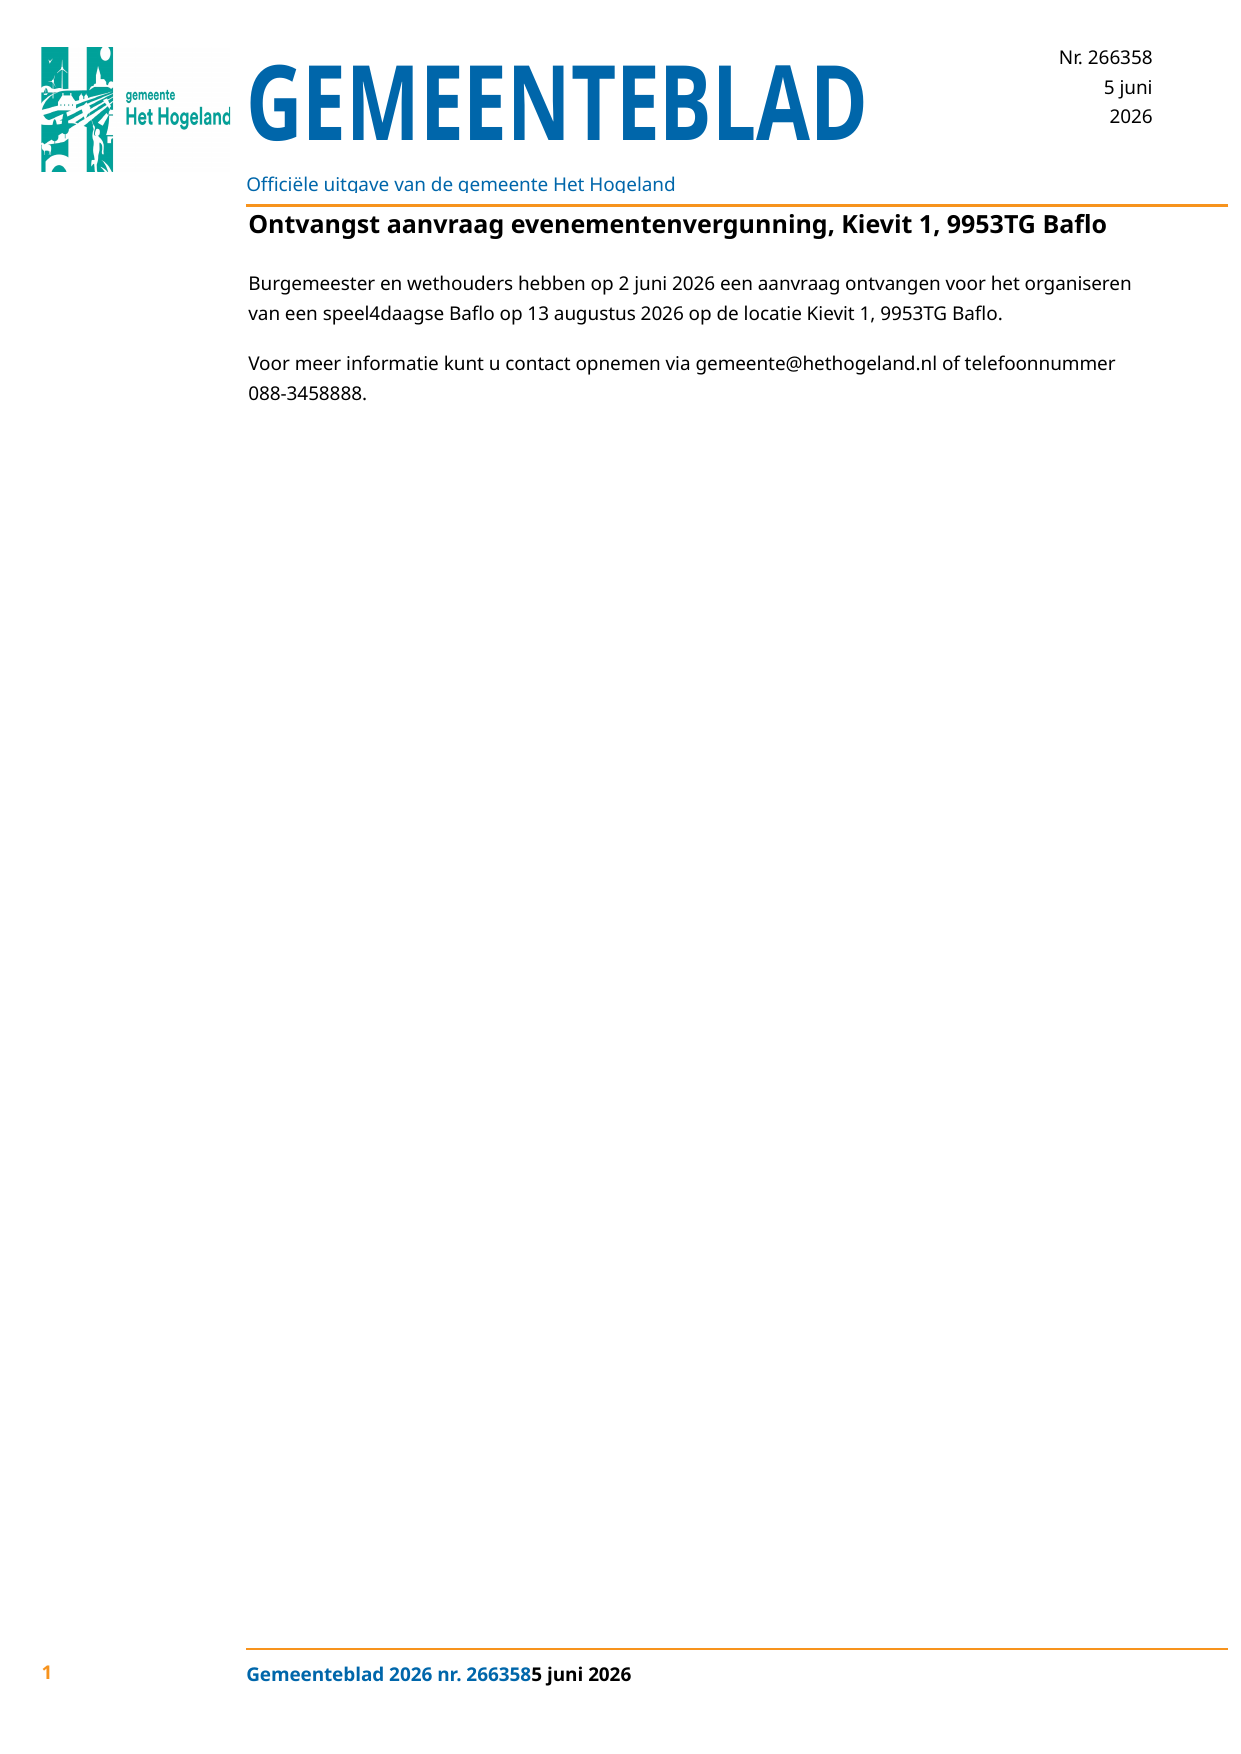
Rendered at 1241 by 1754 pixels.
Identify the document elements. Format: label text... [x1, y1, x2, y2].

picture [41, 47, 231, 172]
text Ontvangst aanvraag evenementenvergunning, Kievit 1, 9953TG Baflo [248, 207, 1152, 241]
text Voor meer informatie kunt u contact opnemen via gemeente@hethogeland.nl of telefoonnummer 088-3458888. [248, 350, 1152, 406]
text Burgemeester en wethouders hebben op 2 juni 2026 een aanvraag ontvangen voor het organiseren van een speel4daagse Baflo op 13 augustus 2026 op de locatie Kievit 1, 9953TG Baflo. [248, 270, 1152, 326]
